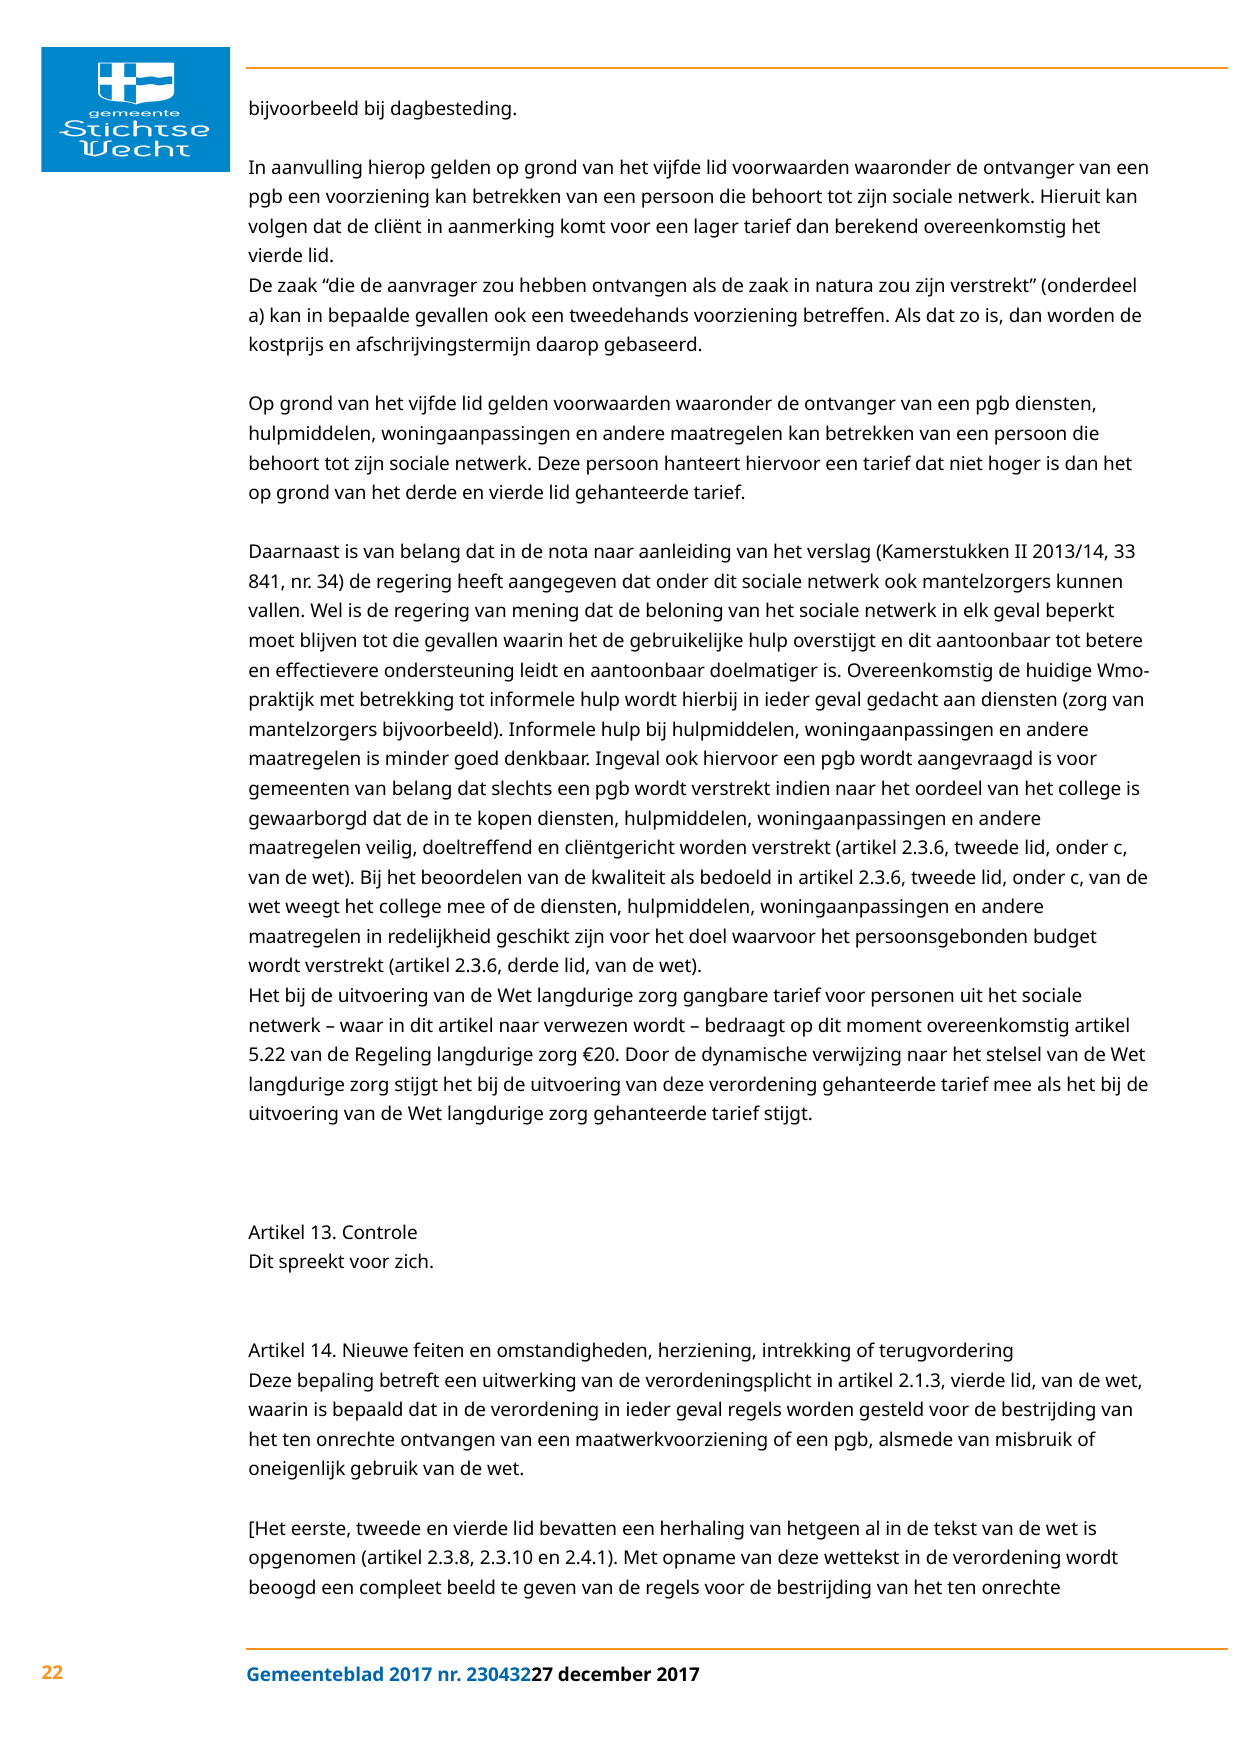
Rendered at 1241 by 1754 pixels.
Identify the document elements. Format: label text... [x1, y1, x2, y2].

text [Het eerste, tweede en vierde lid bevatten een herhaling van hetgeen al in de tekst van de wet is opgenomen (artikel 2.3.8, 2.3.10 en 2.4.1). Met opname van deze wettekst in de verordening wordt beoogd een compleet beeld te geven van de regels voor de bestrijding van het ten onrechte [248, 1515, 1152, 1600]
text Artikel 13. Controle [248, 1219, 1152, 1245]
text In aanvulling hierop gelden op grond van het vijfde lid voorwaarden waaronder de ontvanger van een pgb een voorziening kan betrekken van een persoon die behoort tot zijn sociale netwerk. Hieruit kan volgen dat de cliënt in aanmerking komt voor een lager tarief dan berekend overeenkomstig het vierde lid. [248, 154, 1152, 268]
text bijvoorbeeld bij dagbesteding. [248, 95, 1152, 121]
text Het bij de uitvoering van de Wet langdurige zorg gangbare tarief voor personen uit het sociale netwerk – waar in dit artikel naar verwezen wordt – bedraagt op dit moment overeenkomstig artikel 5.22 van de Regeling langdurige zorg €20. Door de dynamische verwijzing naar het stelsel van de Wet langdurige zorg stijgt het bij de uitvoering van deze verordening gehanteerde tarief mee als het bij de uitvoering van de Wet langdurige zorg gehanteerde tarief stijgt. [248, 982, 1152, 1126]
text De zaak “die de aanvrager zou hebben ontvangen als de zaak in natura zou zijn verstrekt” (onderdeel a) kan in bepaalde gevallen ook een tweedehands voorziening betreffen. Als dat zo is, dan worden de kostprijs en afschrijvingstermijn daarop gebaseerd. [248, 272, 1152, 357]
picture [137, 63, 174, 103]
text Daarnaast is van belang dat in de nota naar aanleiding van het verslag (Kamerstukken II 2013/14, 33 841, nr. 34) de regering heeft aangegeven dat onder dit sociale netwerk ook mantelzorgers kunnen vallen. Wel is de regering van mening dat de beloning van het sociale netwerk in elk geval beperkt moet blijven tot die gevallen waarin het de gebruikelijke hulp overstijgt en dit aantoonbaar tot betere en effectievere ondersteuning leidt en aantoonbaar doelmatiger is. Overeenkomstig de huidige Wmo-praktijk met betrekking tot informele hulp wordt hierbij in ieder geval gedacht aan diensten (zorg van mantelzorgers bijvoorbeeld). Informele hulp bij hulpmiddelen, woningaanpassingen en andere maatregelen is minder goed denkbaar. Ingeval ook hiervoor een pgb wordt aangevraagd is voor gemeenten van belang dat slechts een pgb wordt verstrekt indien naar het oordeel van het college is gewaarborgd dat de in te kopen diensten, hulpmiddelen, woningaanpassingen en andere maatregelen veilig, doeltreffend en cliëntgericht worden verstrekt (artikel 2.3.6, tweede lid, onder c, van de wet). Bij het beoordelen van de kwaliteit als bedoeld in artikel 2.3.6, tweede lid, onder c, van de wet weegt het college mee of de diensten, hulpmiddelen, woningaanpassingen en andere maatregelen in redelijkheid geschikt zijn voor het doel waarvoor het persoonsgebonden budget wordt verstrekt (artikel 2.3.6, derde lid, van de wet). [248, 538, 1152, 978]
text Deze bepaling betreft een uitwerking van de verordeningsplicht in artikel 2.1.3, vierde lid, van de wet, waarin is bepaald dat in de verordening in ieder geval regels worden gesteld voor de bestrijding van het ten onrechte ontvangen van een maatwerkvoorziening of een pgb, alsmede van misbruik of oneigenlijk gebruik van de wet. [248, 1367, 1152, 1481]
text Dit spreekt voor zich. [248, 1248, 1152, 1274]
picture [99, 63, 135, 101]
text Artikel 14. Nieuwe feiten en omstandigheden, herziening, intrekking of terugvordering [248, 1337, 1152, 1363]
text Op grond van het vijfde lid gelden voorwaarden waaronder de ontvanger van een pgb diensten, hulpmiddelen, woningaanpassingen en andere maatregelen kan betrekken van een persoon die behoort tot zijn sociale netwerk. Deze persoon hanteert hiervoor een tarief dat niet hoger is dan het op grond van het derde en vierde lid gehanteerde tarief. [248, 391, 1152, 505]
